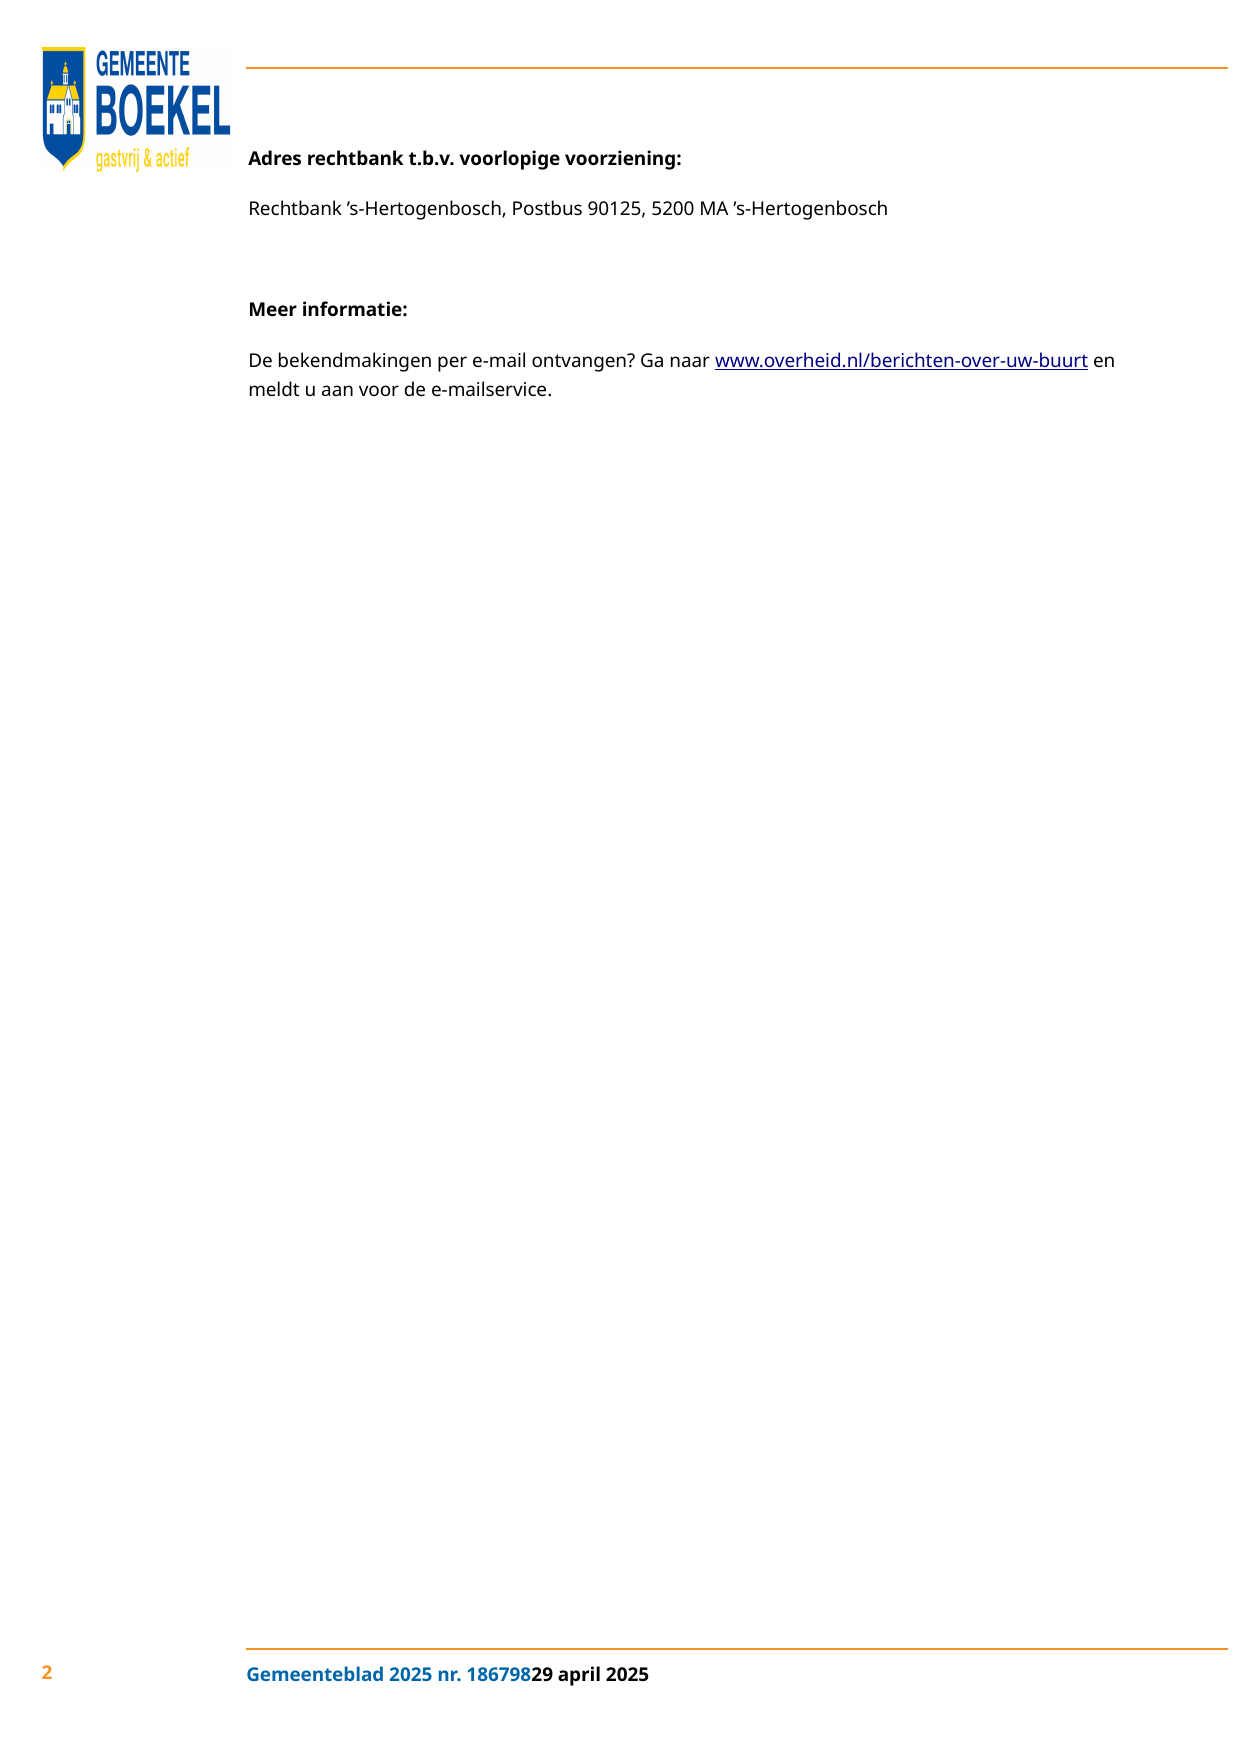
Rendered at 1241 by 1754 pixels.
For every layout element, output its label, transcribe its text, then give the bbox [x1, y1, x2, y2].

text Rechtbank ’s-Hertogenbosch, Postbus 90125, 5200 MA ’s-Hertogenbosch [248, 196, 1152, 221]
picture [41, 47, 231, 172]
text Adres rechtbank t.b.v. voorlopige voorziening: [248, 145, 1152, 171]
text De bekendmakingen per e-mail ontvangen? Ga naar www.overheid.nl/berichten-over-uw-buurt en meldt u aan voor de e-mailservice. [248, 347, 1152, 402]
text Meer informatie: [248, 296, 1152, 322]
